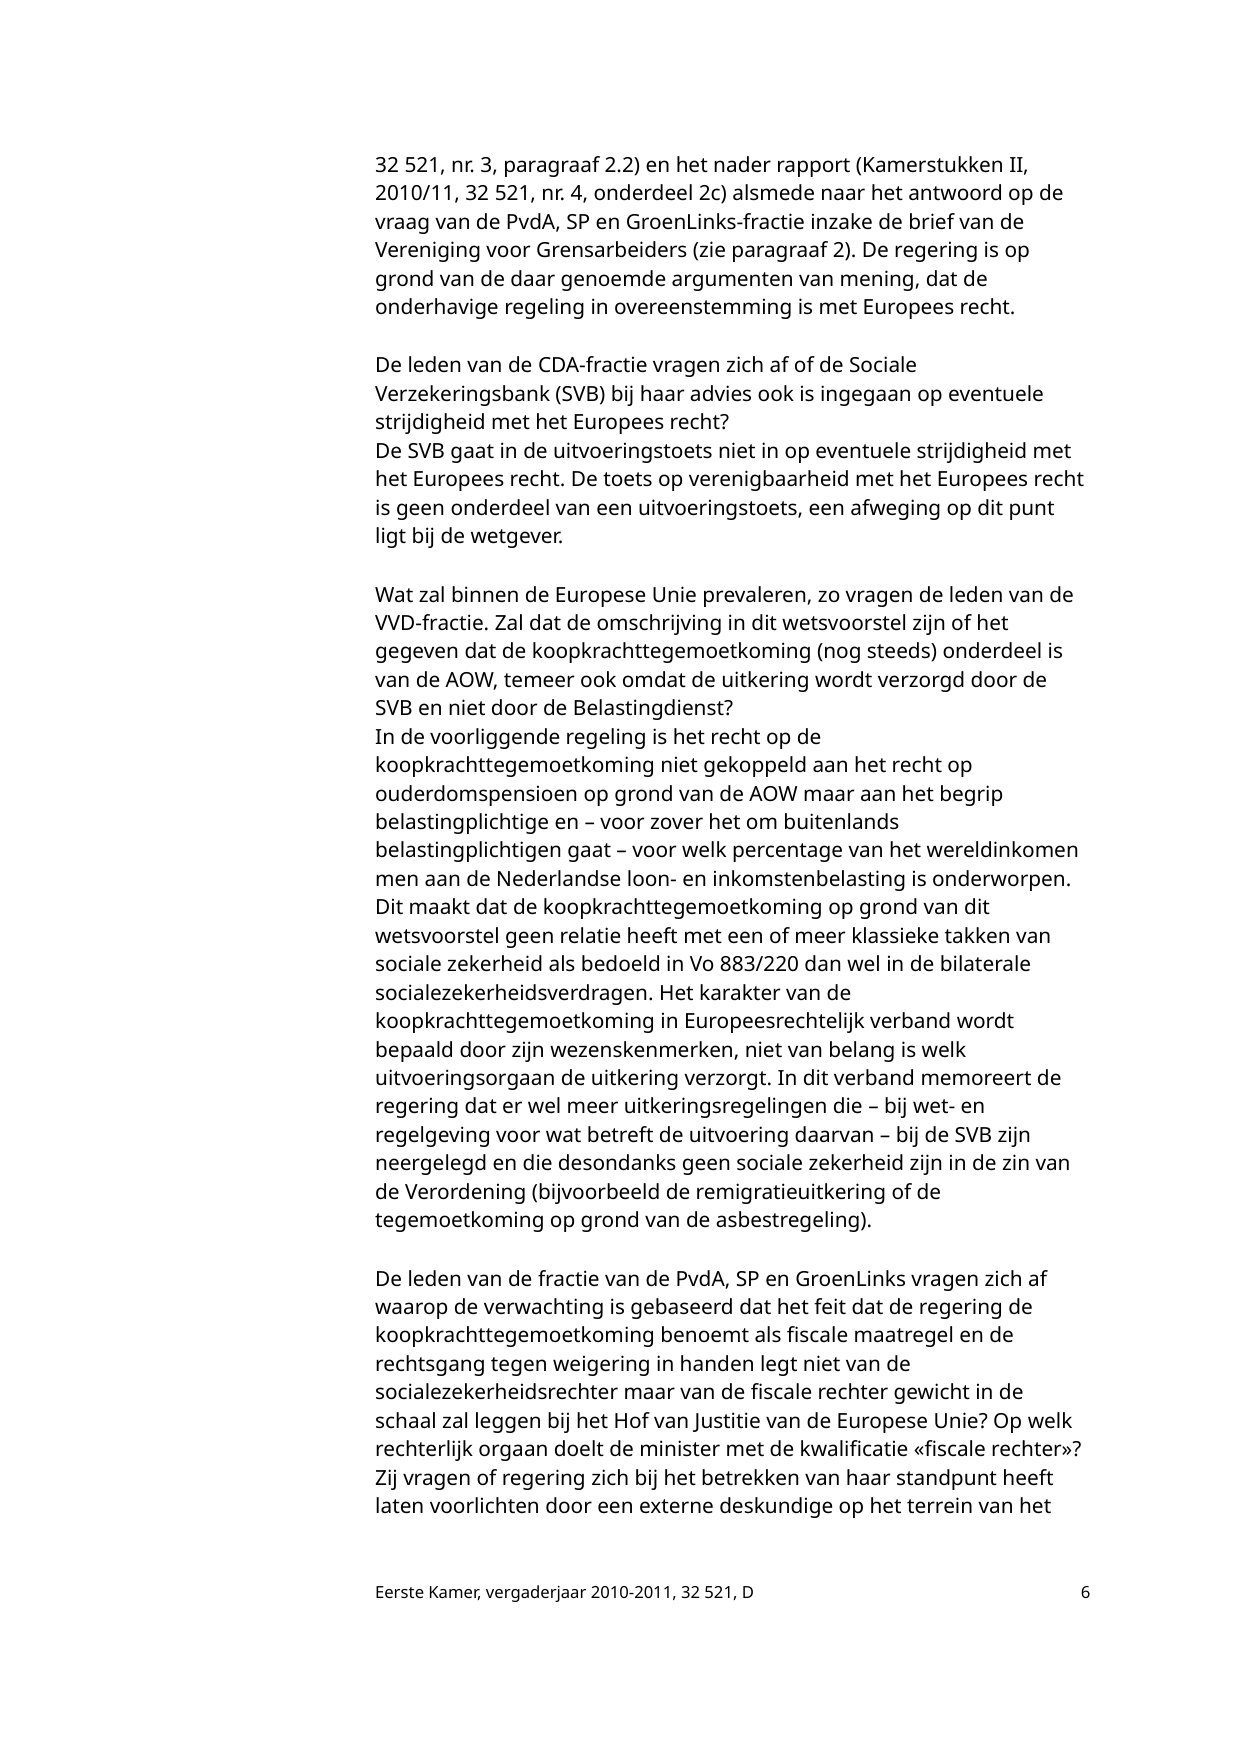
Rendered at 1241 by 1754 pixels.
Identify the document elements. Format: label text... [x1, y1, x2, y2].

text Wat zal binnen de Europese Unie prevaleren, zo vragen de leden van de VVD-fractie. Zal dat de omschrijving in dit wetsvoorstel zijn of het gegeven dat de koopkrachttegemoetkoming (nog steeds) onderdeel is van de AOW, temeer ook omdat de uitkering wordt verzorgd door de SVB en niet door de Belastingdienst? [375, 580, 1090, 722]
text De leden van de CDA-fractie vragen zich af of de Sociale Verzekeringsbank (SVB) bij haar advies ook is ingegaan op eventuele strijdigheid met het Europees recht? [375, 351, 1090, 436]
text De SVB gaat in de uitvoeringstoets niet in op eventuele strijdigheid met het Europees recht. De toets op verenigbaarheid met het Europees recht is geen onderdeel van een uitvoeringstoets, een afweging op dit punt ligt bij de wetgever. [375, 436, 1090, 550]
text In de voorliggende regeling is het recht op de koopkrachttegemoetkoming niet gekoppeld aan het recht op ouderdomspensioen op grond van de AOW maar aan het begrip belastingplichtige en – voor zover het om buitenlands belastingplichtigen gaat – voor welk percentage van het wereldinkomen men aan de Nederlandse loon- en inkomstenbelasting is onderworpen. Dit maakt dat de koopkrachttegemoetkoming op grond van dit wetsvoorstel geen relatie heeft met een of meer klassieke takken van sociale zekerheid als bedoeld in Vo 883/220 dan wel in de bilaterale socialezekerheidsverdragen. Het karakter van de koopkrachttegemoetkoming in Europeesrechtelijk verband wordt bepaald door zijn wezenskenmerken, niet van belang is welk uitvoeringsorgaan de uitkering verzorgt. In dit verband memoreert de regering dat er wel meer uitkeringsregelingen die – bij wet- en regelgeving voor wat betreft de uitvoering daarvan – bij de SVB zijn neergelegd en die desondanks geen sociale zekerheid zijn in de zin van de Verordening (bijvoorbeeld de remigratieuitkering of de tegemoetkoming op grond van de asbestregeling). [375, 722, 1090, 1234]
text De leden van de fractie van de PvdA, SP en GroenLinks vragen zich af waarop de verwachting is gebaseerd dat het feit dat de regering de koopkrachttegemoetkoming benoemt als fiscale maatregel en de rechtsgang tegen weigering in handen legt niet van de socialezekerheidsrechter maar van de fiscale rechter gewicht in de schaal zal leggen bij het Hof van Justitie van de Europese Unie? Op welk rechterlijk orgaan doelt de minister met de kwalificatie «fiscale rechter»? Zij vragen of regering zich bij het betrekken van haar standpunt heeft laten voorlichten door een externe deskundige op het terrein van het [375, 1264, 1090, 1520]
text 32 521, nr. 3, paragraaf 2.2) en het nader rapport (Kamerstukken II, 2010/11, 32 521, nr. 4, onderdeel 2c) alsmede naar het antwoord op de vraag van de PvdA, SP en GroenLinks-fractie inzake de brief van de Vereniging voor Grensarbeiders (zie paragraaf 2). De regering is op grond van de daar genoemde argumenten van mening, dat de onderhavige regeling in overeenstemming is met Europees recht. [375, 150, 1090, 321]
